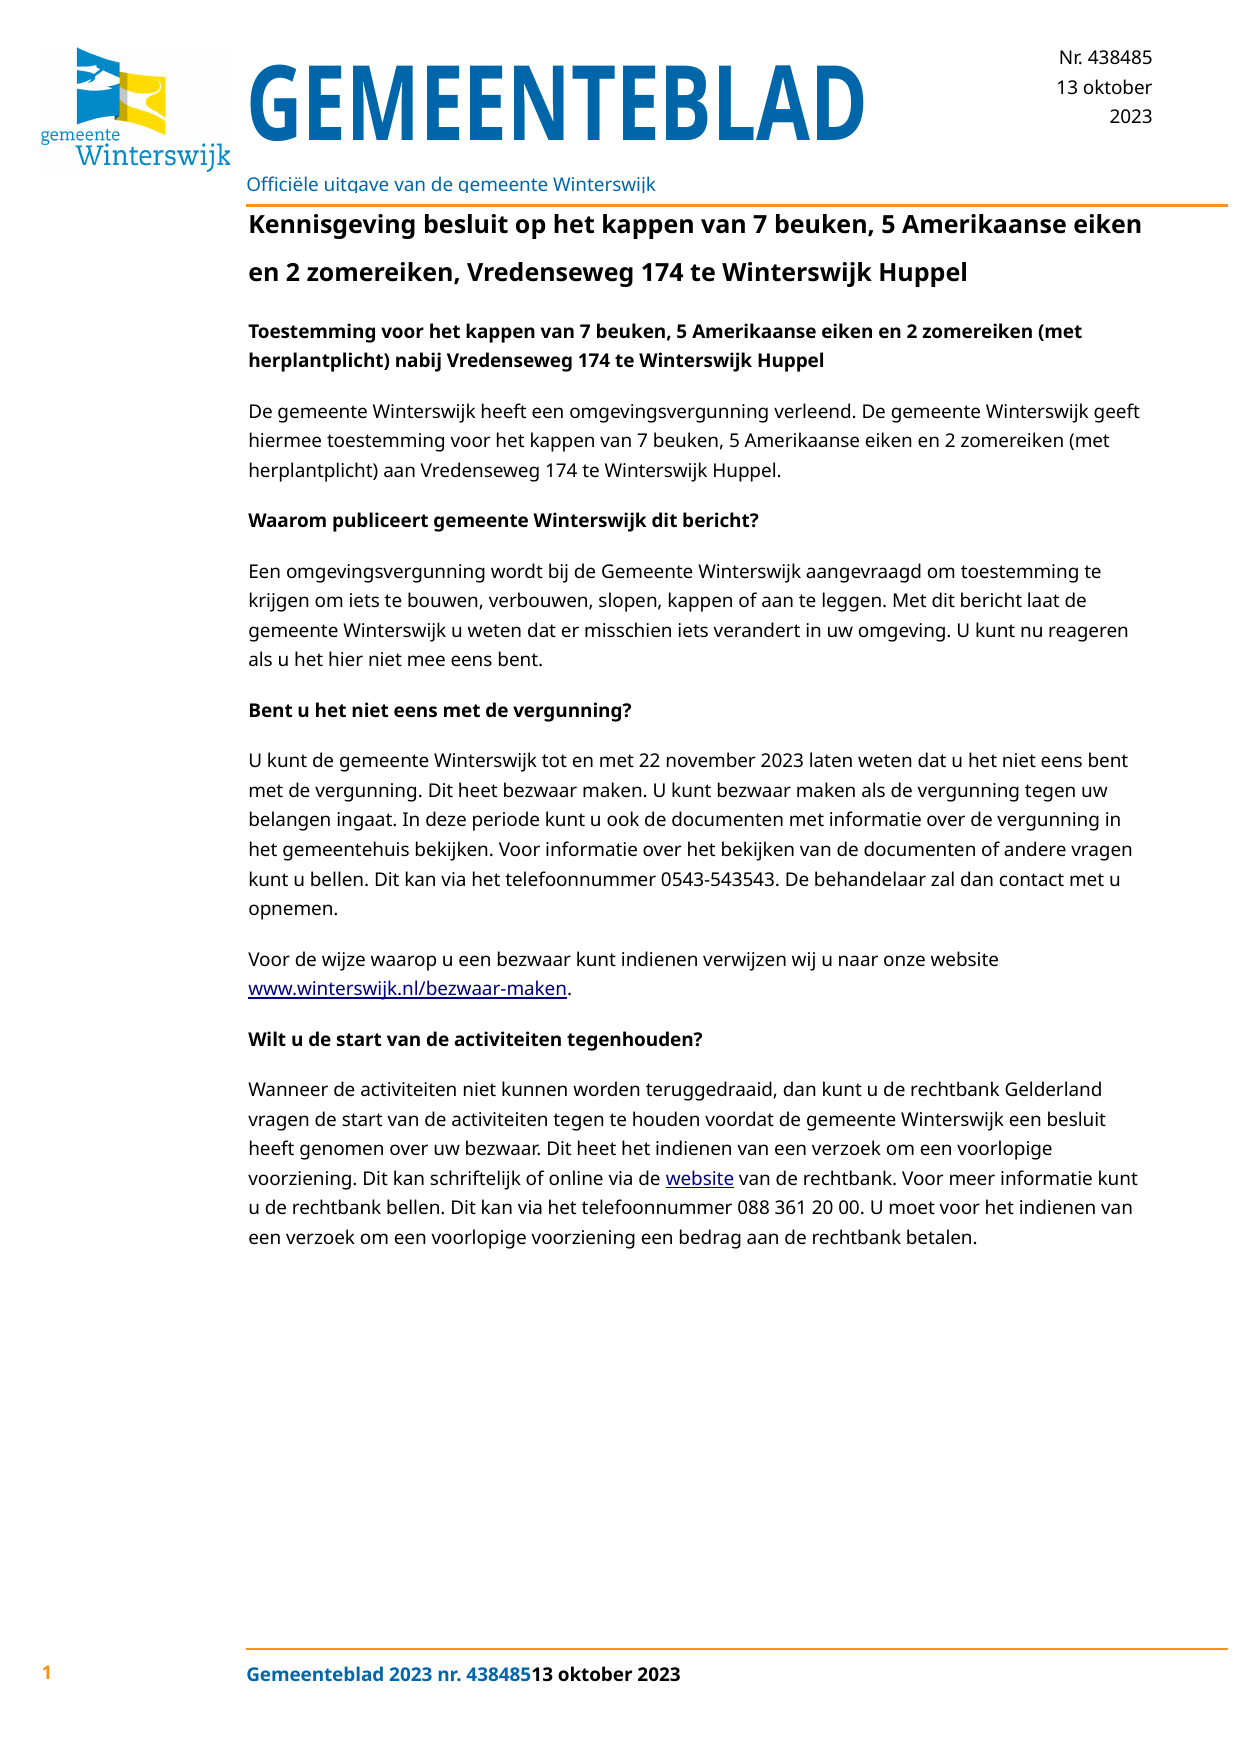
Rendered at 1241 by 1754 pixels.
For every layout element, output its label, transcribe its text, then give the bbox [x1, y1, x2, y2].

picture [41, 47, 231, 172]
text Wilt u de start van de activiteiten tegenhouden? [248, 1026, 1152, 1052]
text Voor de wijze waarop u een bezwaar kunt indienen verwijzen wij u naar onze website www.winterswijk.nl/bezwaar-maken. [248, 946, 1152, 1001]
text U kunt de gemeente Winterswijk tot en met 22 november 2023 laten weten dat u het niet eens bent met de vergunning. Dit heet bezwaar maken. U kunt bezwaar maken als de vergunning tegen uw belangen ingaat. In deze periode kunt u ook de documenten met informatie over de vergunning in het gemeentehuis bekijken. Voor informatie over het bekijken van de documenten of andere vragen kunt u bellen. Dit kan via het telefoonnummer 0543-543543. De behandelaar zal dan contact met u opnemen. [248, 747, 1152, 921]
text De gemeente Winterswijk heeft een omgevingsvergunning verleend. De gemeente Winterswijk geeft hiermee toestemming voor het kappen van 7 beuken, 5 Amerikaanse eiken en 2 zomereiken (met herplantplicht) aan Vredenseweg 174 te Winterswijk Huppel. [248, 398, 1152, 483]
text Een omgevingsvergunning wordt bij de Gemeente Winterswijk aangevraagd om toestemming te krijgen om iets te bouwen, verbouwen, slopen, kappen of aan te leggen. Met dit bericht laat de gemeente Winterswijk u weten dat er misschien iets verandert in uw omgeving. U kunt nu reageren als u het hier niet mee eens bent. [248, 558, 1152, 672]
text Bent u het niet eens met de vergunning? [248, 697, 1152, 723]
text Wanneer de activiteiten niet kunnen worden teruggedraaid, dan kunt u de rechtbank Gelderland vragen de start van de activiteiten tegen te houden voordat de gemeente Winterswijk een besluit heeft genomen over uw bezwaar. Dit heet het indienen van een verzoek om een voorlopige voorziening. Dit kan schriftelijk of online via de website van de rechtbank. Voor meer informatie kunt u de rechtbank bellen. Dit kan via het telefoonnummer 088 361 20 00. U moet voor het indienen van een verzoek om een voorlopige voorziening een bedrag aan de rechtbank betalen. [248, 1076, 1152, 1250]
text Toestemming voor het kappen van 7 beuken, 5 Amerikaanse eiken en 2 zomereiken (met herplantplicht) nabij Vredenseweg 174 te Winterswijk Huppel [248, 318, 1152, 373]
picture [225, 153, 231, 162]
text Kennisgeving besluit op het kappen van 7 beuken, 5 Amerikaanse eiken en 2 zomereiken, Vredenseweg 174 te Winterswijk Huppel [248, 207, 1152, 288]
text Waarom publiceert gemeente Winterswijk dit bericht? [248, 507, 1152, 533]
